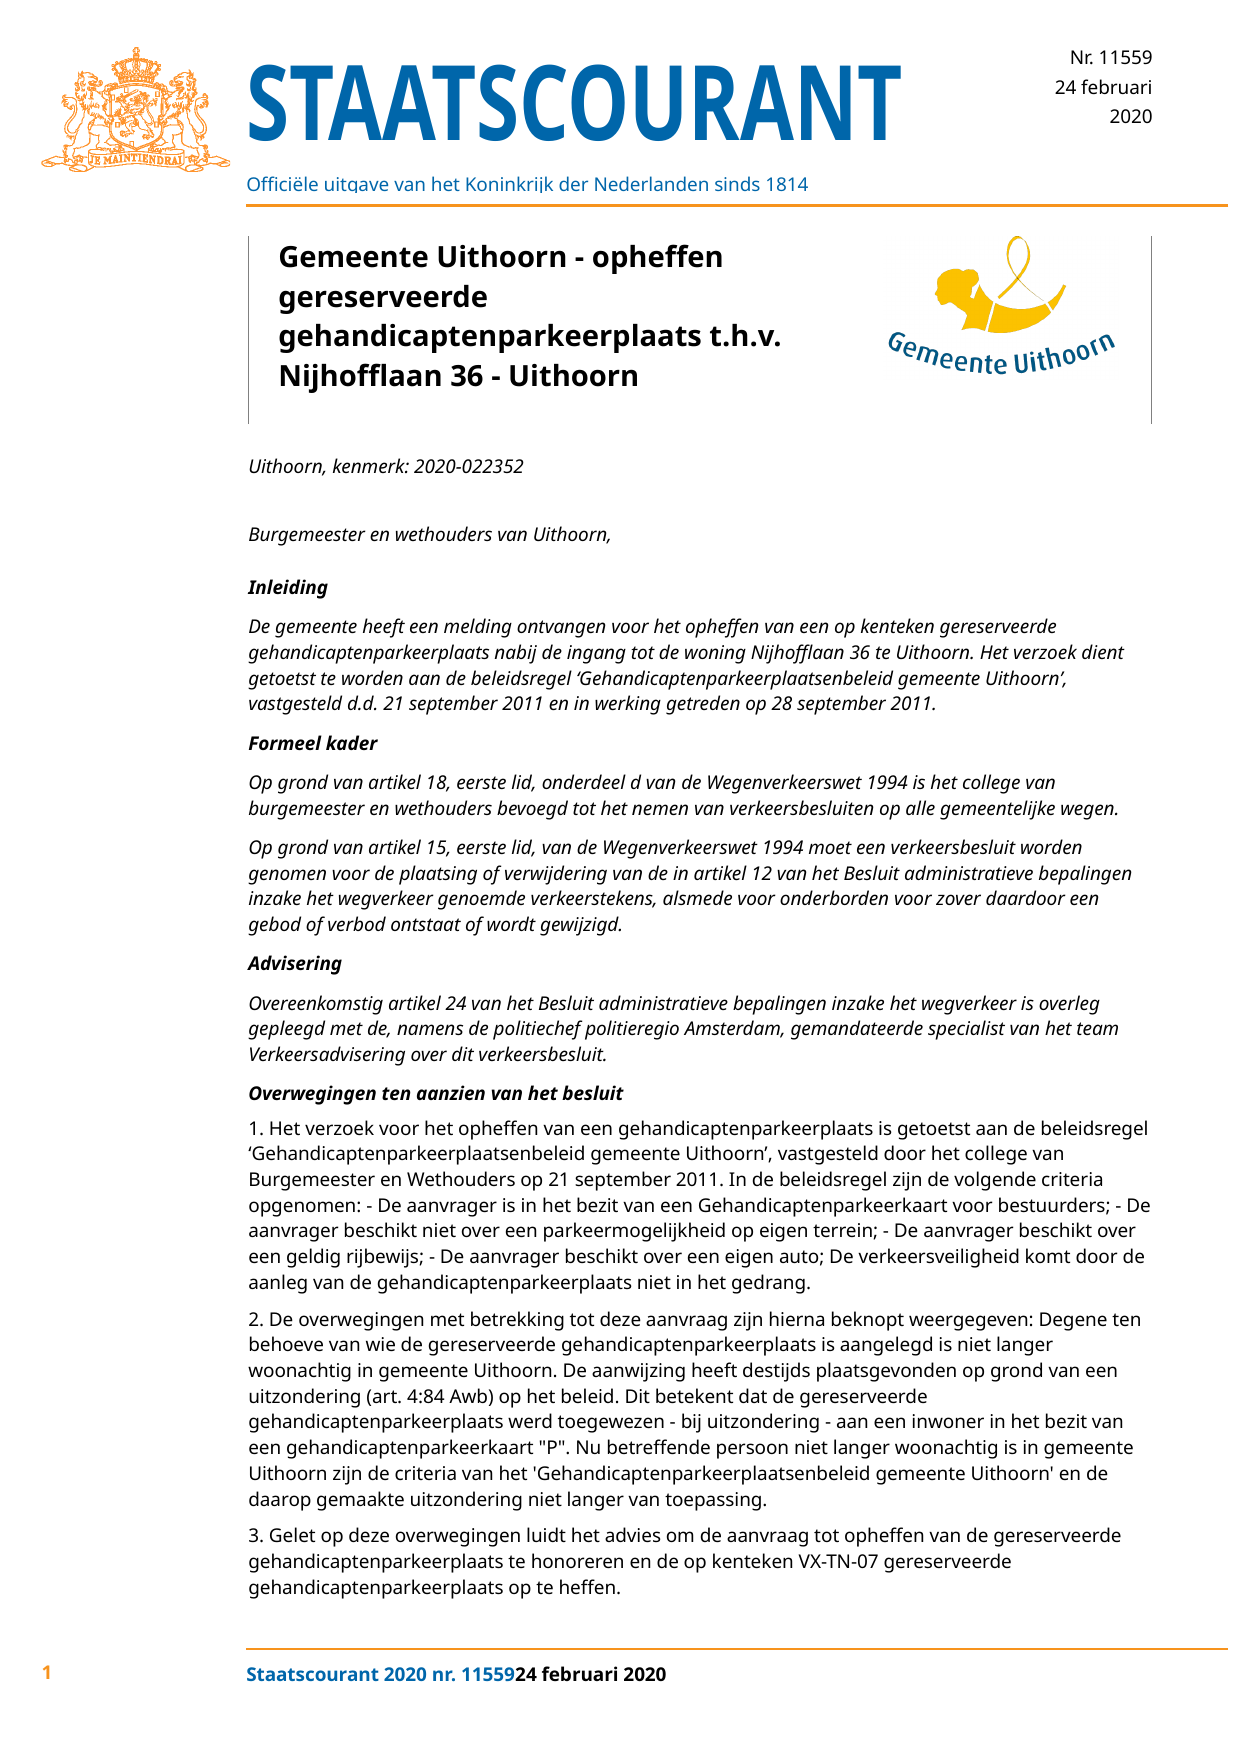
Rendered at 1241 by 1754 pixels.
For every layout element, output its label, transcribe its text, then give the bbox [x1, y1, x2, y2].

table_header [850, 236, 1151, 424]
text 1. Het verzoek voor het opheffen van een gehandicaptenparkeerplaats is getoetst aan de beleidsregel ‘Gehandicaptenparkeerplaatsenbeleid gemeente Uithoorn’, vastgesteld door het college van Burgemeester en Wethouders op 21 september 2011. In de beleidsregel zijn de volgende criteria opgenomen: - De aanvrager is in het bezit van een Gehandicaptenparkeerkaart voor bestuurders; - De aanvrager beschikt niet over een parkeermogelijkheid op eigen terrein; - De aanvrager beschikt over een geldig rijbewijs; - De aanvrager beschikt over een eigen auto; De verkeersveiligheid komt door de aanleg van de gehandicaptenparkeerplaats niet in het gedrang. [248, 1115, 1152, 1295]
picture [41, 47, 231, 172]
text Uithoorn, kenmerk: 2020-022352 [248, 454, 1152, 479]
text Inleiding [248, 574, 1152, 600]
text Overeenkomstig artikel 24 van het Besluit administratieve bepalingen inzake het wegverkeer is overleg gepleegd met de, namens de politiechef politieregio Amsterdam, gemandateerde specialist van het team Verkeersadvisering over dit verkeersbesluit. [248, 990, 1152, 1067]
text 2. De overwegingen met betrekking tot deze aanvraag zijn hierna beknopt weergegeven: Degene ten behoeve van wie de gereserveerde gehandicaptenparkeerplaats is aangelegd is niet langer woonachtig in gemeente Uithoorn. De aanwijzing heeft destijds plaatsgevonden op grond van een uitzondering (art. 4:84 Awb) op het beleid. Dit betekent dat de gereserveerde gehandicaptenparkeerplaats werd toegewezen - bij uitzondering - aan een inwoner in het bezit van een gehandicaptenparkeerkaart "P". Nu betreffende persoon niet langer woonachtig is in gemeente Uithoorn zijn de criteria van het 'Gehandicaptenparkeerplaatsenbeleid gemeente Uithoorn' en de daarop gemaakte uitzondering niet langer van toepassing. [248, 1306, 1152, 1512]
text Overwegingen ten aanzien van het besluit [248, 1081, 1152, 1106]
text De gemeente heeft een melding ontvangen voor het opheffen van een op kenteken gereserveerde gehandicaptenparkeerplaats nabij de ingang tot de woning Nijhofflaan 36 te Uithoorn. Het verzoek dient getoetst te worden aan de beleidsregel ‘Gehandicaptenparkeerplaatsenbeleid gemeente Uithoorn’, vastgesteld d.d. 21 september 2011 en in werking getreden op 28 september 2011. [248, 613, 1152, 716]
text 3. Gelet op deze overwegingen luidt het advies om de aanvraag tot opheffen van de gereserveerde gehandicaptenparkeerplaats te honoreren en de op kenteken VX-TN-07 gereserveerde gehandicaptenparkeerplaats op te heffen. [248, 1522, 1152, 1600]
text Formeel kader [248, 730, 1152, 756]
text Op grond van artikel 15, eerste lid, van de Wegenverkeerswet 1994 moet een verkeersbesluit worden genomen voor de plaatsing of verwijdering van de in artikel 12 van het Besluit administratieve bepalingen inzake het wegverkeer genoemde verkeerstekens, alsmede voor onderborden voor zover daardoor een gebod of verbod ontstaat of wordt gewijzigd. [248, 834, 1152, 937]
table_header Gemeente Uithoorn - opheffen gereserveerde gehandicaptenparkeerplaats t.h.v. Nijhofflaan 36 - Uithoorn [249, 236, 850, 424]
picture [882, 236, 1119, 380]
text Op grond van artikel 18, eerste lid, onderdeel d van de Wegenverkeerswet 1994 is het college van burgemeester en wethouders bevoegd tot het nemen van verkeersbesluiten op alle gemeentelijke wegen. [248, 769, 1152, 821]
text Advisering [248, 951, 1152, 976]
text Burgemeester en wethouders van Uithoorn, [248, 521, 1152, 547]
